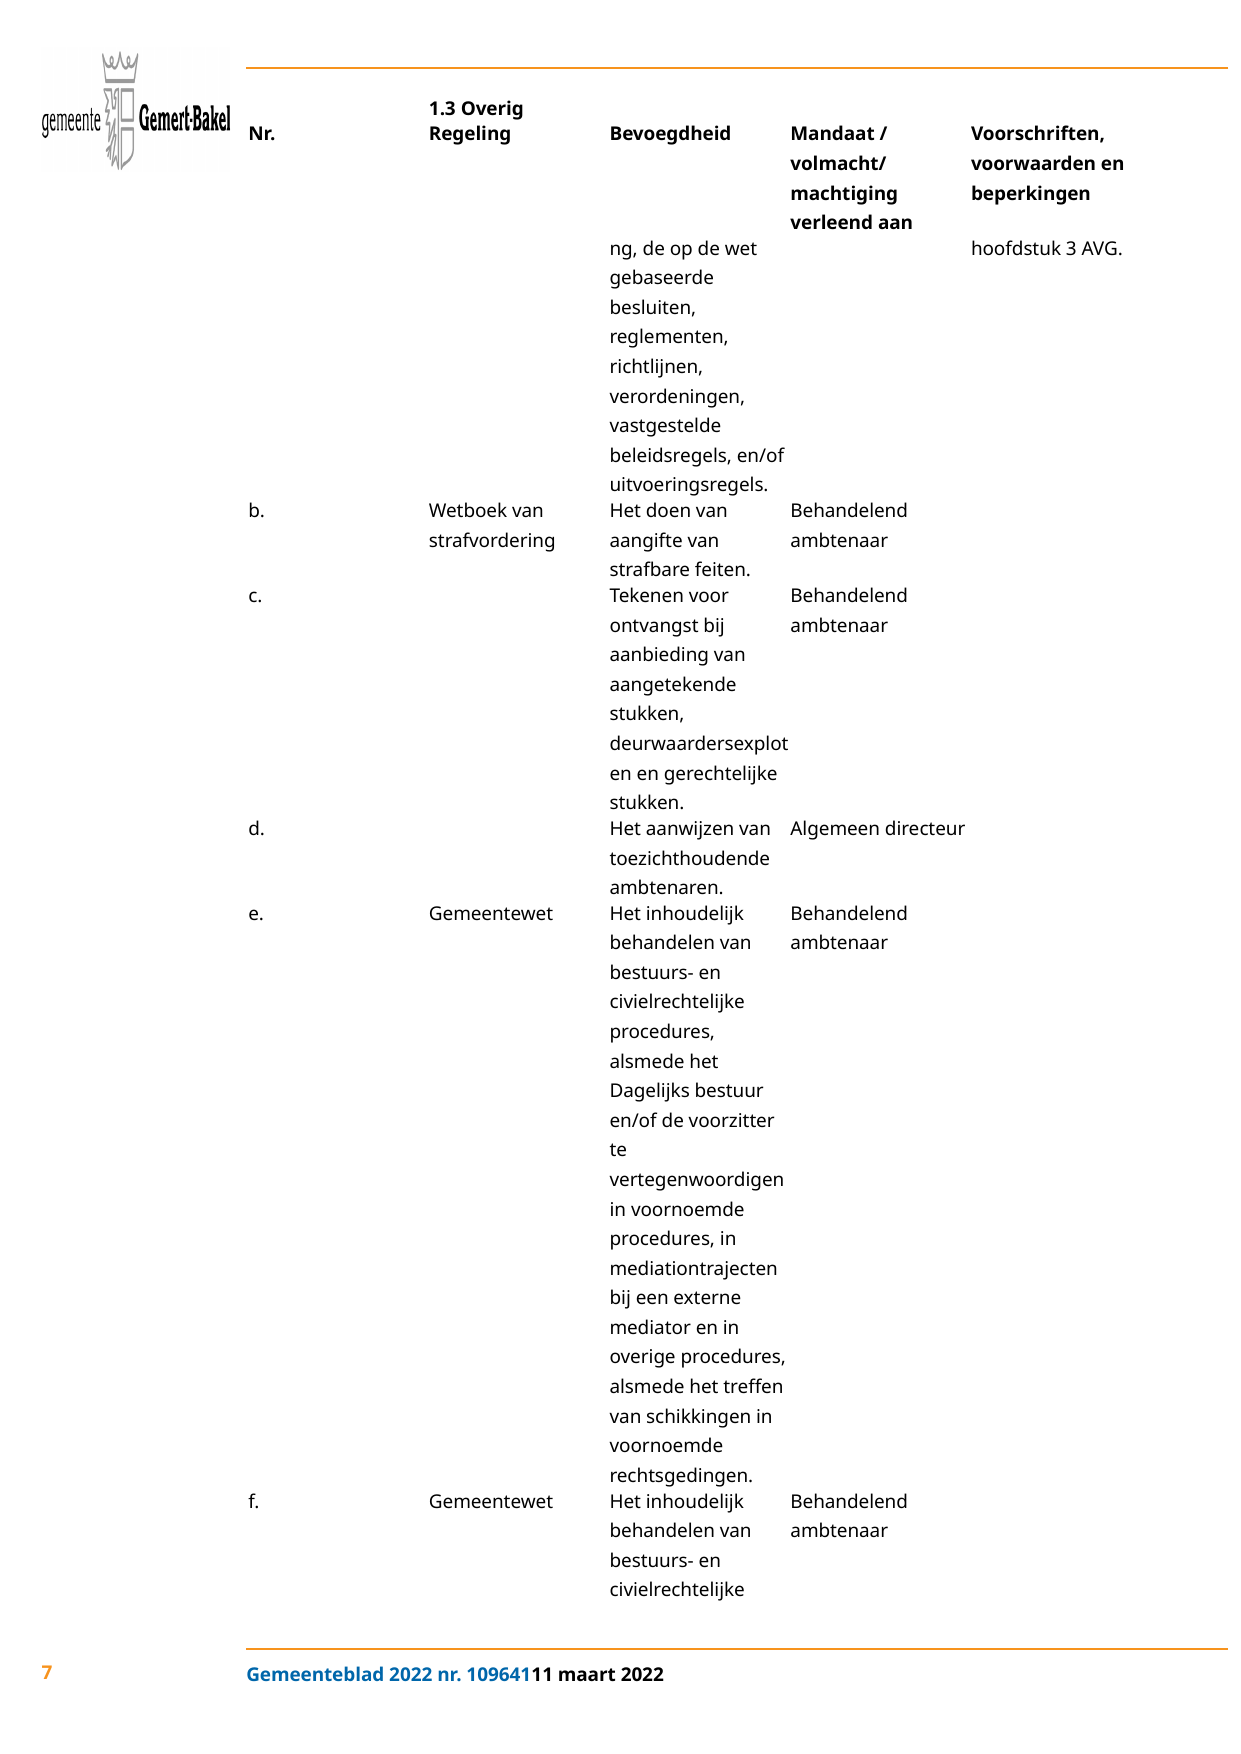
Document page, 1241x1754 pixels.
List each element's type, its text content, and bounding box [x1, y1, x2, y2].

table_cell [971, 815, 1152, 900]
table_cell Het aanwijzen van toezichthoudende ambtenaren. [609, 815, 790, 900]
table_cell [790, 235, 971, 497]
table_cell d. [248, 815, 429, 900]
table_cell b. [248, 498, 429, 582]
table_cell hoofdstuk 3 AVG. [971, 235, 1152, 497]
table_cell Het inhoudelijk behandelen van bestuurs- en civielrechtelijke procedures, alsmede het Dagelijks bestuur en/of de voorzitter te vertegenwoordigen in voornoemde procedures, in mediationtrajecten bij een externe mediator en in overige procedures, alsmede het treffen van schikkingen in voornoemde rechtsgedingen. [609, 900, 790, 1488]
table_cell Bevoegdheid [609, 121, 790, 235]
table_cell [429, 815, 609, 900]
table_cell Mandaat / volmacht/ machtiging verleend aan [790, 121, 971, 235]
table_cell Het doen van aangifte van strafbare feiten. [609, 498, 790, 582]
table_cell [971, 900, 1152, 1488]
table_cell c. [248, 582, 429, 815]
table_cell Behandelend ambtenaar [790, 498, 971, 582]
table_cell Gemeentewet [429, 1488, 609, 1602]
table_cell Regeling [429, 121, 609, 235]
table_cell [248, 235, 429, 497]
table_cell [971, 582, 1152, 815]
table_cell ng, de op de wet gebaseerde besluiten, reglementen, richtlijnen, verordeningen, vastgestelde beleidsregels, en/of uitvoeringsregels. [609, 235, 790, 497]
picture [41, 47, 231, 172]
table_cell Wetboek van strafvordering [429, 498, 609, 582]
table_cell Behandelend ambtenaar [790, 1488, 971, 1602]
table_header [248, 95, 429, 121]
table_cell Nr. [248, 121, 429, 235]
table_cell [429, 235, 609, 497]
table_cell [971, 498, 1152, 582]
table_cell Het inhoudelijk behandelen van bestuurs- en civielrechtelijke [609, 1488, 790, 1602]
table_cell Voorschriften, voorwaarden en beperkingen [971, 121, 1152, 235]
table_cell [971, 1488, 1152, 1602]
table_cell Tekenen voor ontvangst bij aanbieding van aangetekende stukken, deurwaardersexploten en gerechtelijke stukken. [609, 582, 790, 815]
table_header 1.3 Overig [429, 95, 1152, 121]
table_cell f. [248, 1488, 429, 1602]
table_cell Behandelend ambtenaar [790, 900, 971, 1488]
table_cell e. [248, 900, 429, 1488]
table_cell [429, 582, 609, 815]
table_cell Behandelend ambtenaar [790, 582, 971, 815]
table_cell Algemeen directeur [790, 815, 971, 900]
table_cell Gemeentewet [429, 900, 609, 1488]
